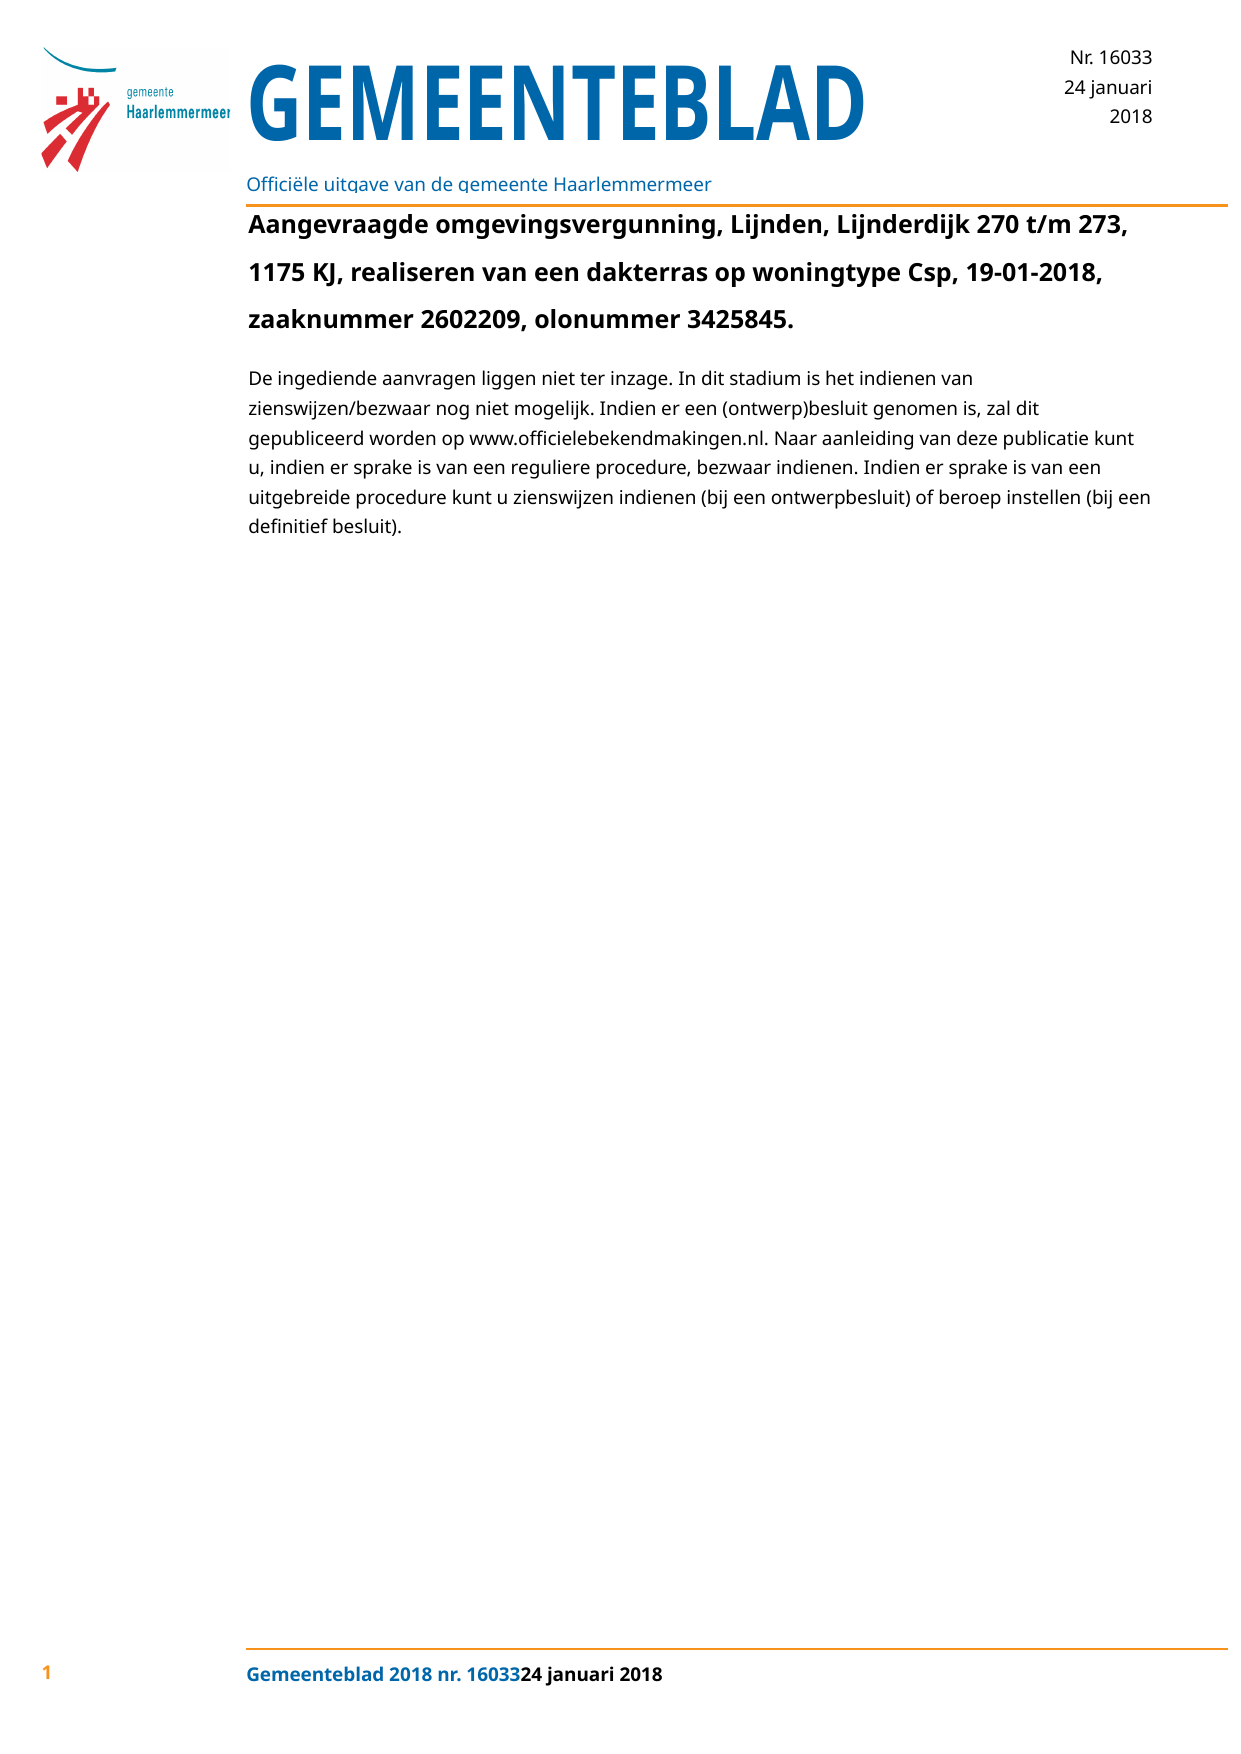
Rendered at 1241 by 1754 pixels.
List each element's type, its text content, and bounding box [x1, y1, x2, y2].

picture [41, 47, 231, 172]
text De ingediende aanvragen liggen niet ter inzage. In dit stadium is het indienen van zienswijzen/bezwaar nog niet mogelijk. Indien er een (ontwerp)besluit genomen is, zal dit gepubliceerd worden op www.officielebekendmakingen.nl. Naar aanleiding van deze publicatie kunt u, indien er sprake is van een reguliere procedure, bezwaar indienen. Indien er sprake is van een uitgebreide procedure kunt u zienswijzen indienen (bij een ontwerpbesluit) of beroep instellen (bij een definitief besluit). [248, 366, 1152, 539]
text Aangevraagde omgevingsvergunning, Lijnden, Lijnderdijk 270 t/m 273, 1175 KJ, realiseren van een dakterras op woningtype Csp, 19-01-2018, zaaknummer 2602209, olonummer 3425845. [248, 207, 1152, 336]
